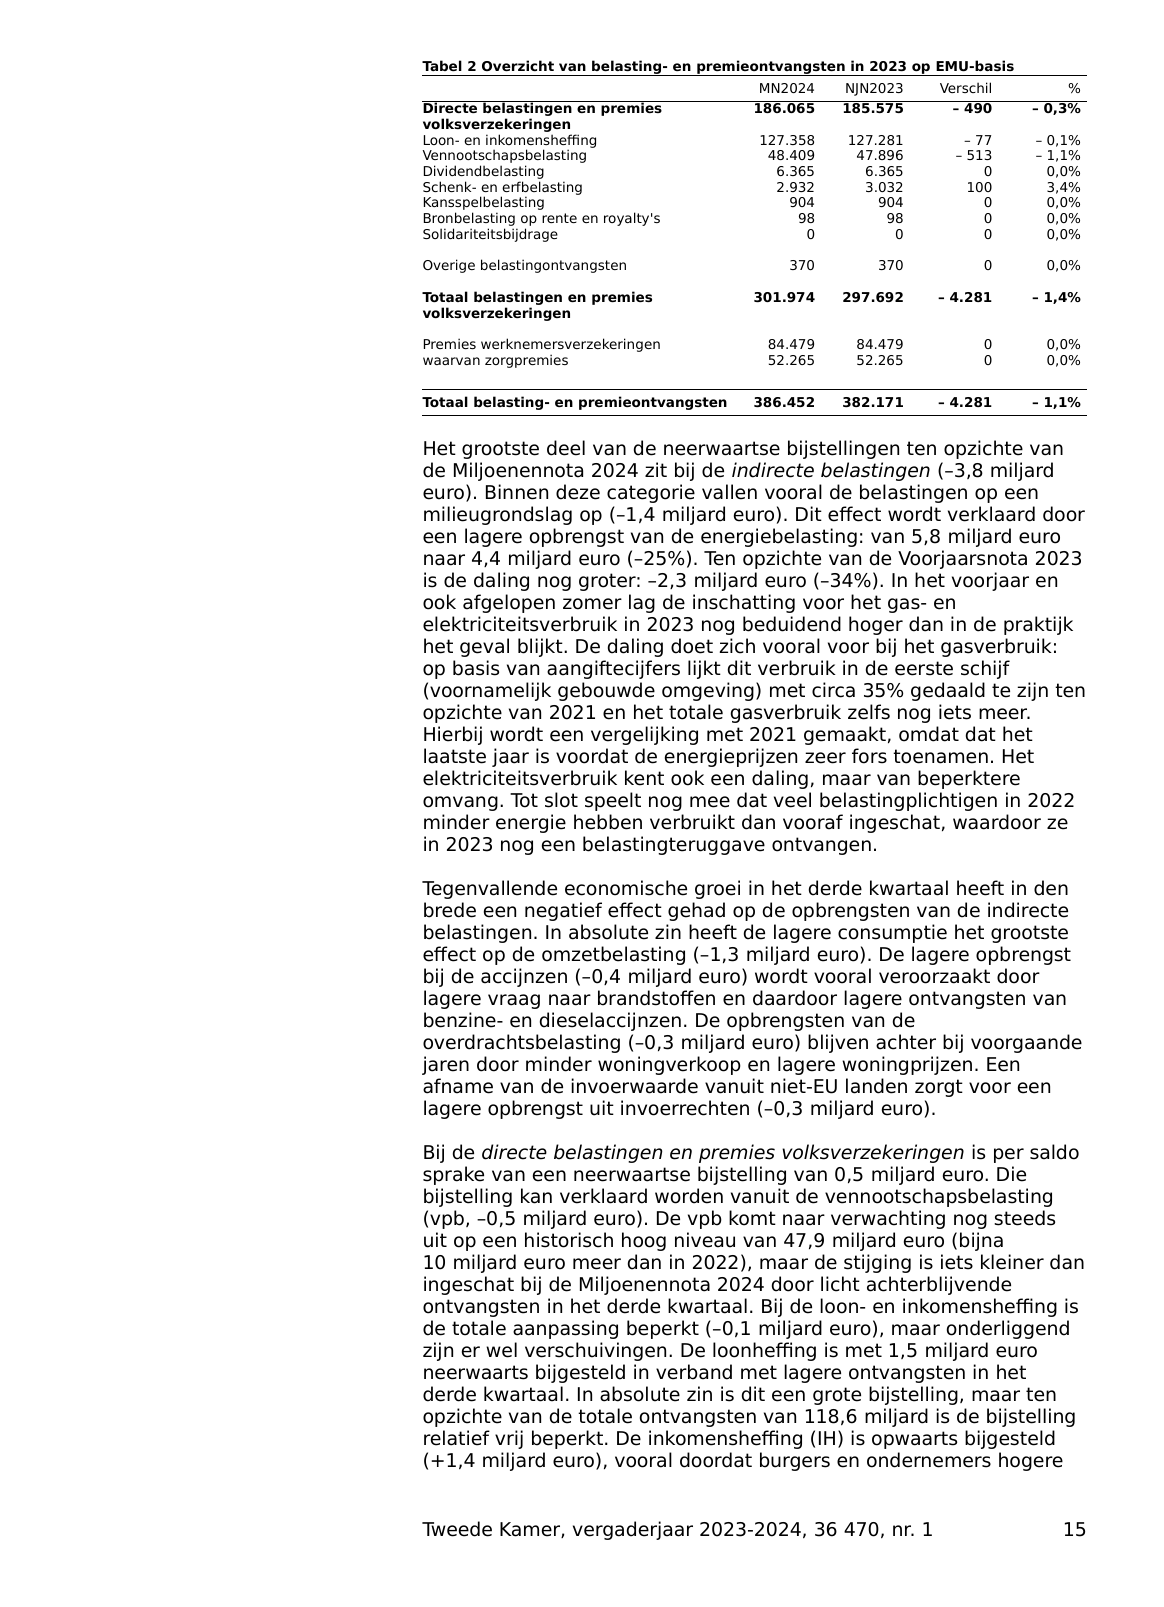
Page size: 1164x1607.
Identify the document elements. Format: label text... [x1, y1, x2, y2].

table_cell 0,0% [998, 195, 1087, 211]
table_cell – 1,1% [998, 148, 1087, 164]
table_cell [732, 368, 821, 389]
table_cell – 490 [910, 102, 998, 132]
table_cell 98 [732, 211, 821, 227]
table_cell Vennootschapsbelasting [422, 148, 732, 164]
table_cell Directe belastingen en premies volksverzekeringen [422, 102, 732, 132]
table_cell 904 [732, 195, 821, 211]
table_cell 382.171 [821, 390, 909, 415]
table_cell Loon- en inkomensheffing [422, 133, 732, 148]
table_cell 0 [910, 353, 998, 368]
text Tegenvallende economische groei in het derde kwartaal heeft in den brede een negatief effect gehad op de opbrengsten van de indirecte belastingen. In absolute zin heeft de lagere consumptie het grootste effect op de omzetbelasting (–1,3 miljard euro). De lagere opbrengst bij de accijnzen (–0,4 miljard euro) wordt vooral veroorzaakt door lagere vraag naar brandstoffen en daardoor lagere ontvangsten van benzine- en dieselaccijnzen. De opbrengsten van de overdrachtsbelasting (–0,3 miljard euro) blijven achter bij voorgaande jaren door minder woningverkoop en lagere woningprijzen. Een afname van de invoerwaarde vanuit niet-EU landen zorgt voor een lagere opbrengst uit invoerrechten (–0,3 miljard euro). [422, 878, 1087, 1120]
table_cell [821, 321, 909, 337]
table_cell [998, 368, 1087, 389]
table_cell [821, 368, 909, 389]
table_cell 0 [910, 195, 998, 211]
table_cell 0 [910, 227, 998, 242]
table_cell 0,0% [998, 337, 1087, 353]
table_cell [422, 274, 732, 290]
table_cell 6.365 [821, 164, 909, 179]
table_cell [910, 368, 998, 389]
table_cell – 0,1% [998, 133, 1087, 148]
table_cell 98 [821, 211, 909, 227]
table_cell [910, 243, 998, 258]
text Bij de directe belastingen en premies volksverzekeringen is per saldo sprake van een neerwaartse bijstelling van 0,5 miljard euro. Die bijstelling kan verklaard worden vanuit de vennootschapsbelasting (vpb, –0,5 miljard euro). De vpb komt naar verwachting nog steeds uit op een historisch hoog niveau van 47,9 miljard euro (bijna 10 miljard euro meer dan in 2022), maar de stijging is iets kleiner dan ingeschat bij de Miljoenennota 2024 door licht achterblijvende ontvangsten in het derde kwartaal. Bij de loon- en inkomensheffing is de totale aanpassing beperkt (–0,1 miljard euro), maar onderliggend zijn er wel verschuivingen. De loonheffing is met 1,5 miljard euro neerwaarts bijgesteld in verband met lagere ontvangsten in het derde kwartaal. In absolute zin is dit een grote bijstelling, maar ten opzichte van de totale ontvangsten van 118,6 miljard is de bijstelling relatief vrij beperkt. De inkomensheffing (IH) is opwaarts bijgesteld (+1,4 miljard euro), vooral doordat burgers en ondernemers hogere [422, 1142, 1087, 1472]
table_cell [998, 274, 1087, 290]
table_cell Premies werknemersverzekeringen [422, 337, 732, 353]
table_cell [422, 76, 732, 101]
table_cell waarvan zorgpremies [422, 353, 732, 368]
table_cell 6.365 [732, 164, 821, 179]
table_cell 127.281 [821, 133, 909, 148]
table_cell [422, 243, 732, 258]
table_cell Kansspelbelasting [422, 195, 732, 211]
table_cell 48.409 [732, 148, 821, 164]
table_cell 3,4% [998, 180, 1087, 195]
table_cell MN2024 [732, 76, 821, 101]
table_cell – 513 [910, 148, 998, 164]
table_cell – 4.281 [910, 390, 998, 415]
table_cell – 77 [910, 133, 998, 148]
table_cell – 1,4% [998, 290, 1087, 321]
table_cell 0,0% [998, 258, 1087, 274]
table_cell 84.479 [821, 337, 909, 353]
table_cell [422, 321, 732, 337]
table_cell 127.358 [732, 133, 821, 148]
table_cell Totaal belasting- en premieontvangsten [422, 390, 732, 415]
table_cell 0,0% [998, 164, 1087, 179]
table_cell 185.575 [821, 102, 909, 132]
table_cell 0,0% [998, 227, 1087, 242]
table_cell 297.692 [821, 290, 909, 321]
text Het grootste deel van de neerwaartse bijstellingen ten opzichte van de Miljoenennota 2024 zit bij de indirecte belastingen (–3,8 miljard euro). Binnen deze categorie vallen vooral de belastingen op een milieugrondslag op (–1,4 miljard euro). Dit effect wordt verklaard door een lagere opbrengst van de energiebelasting: van 5,8 miljard euro naar 4,4 miljard euro (–25%). Ten opzichte van de Voorjaarsnota 2023 is de daling nog groter: –2,3 miljard euro (–34%). In het voorjaar en ook afgelopen zomer lag de inschatting voor het gas- en elektriciteitsverbruik in 2023 nog beduidend hoger dan in de praktijk het geval blijkt. De daling doet zich vooral voor bij het gasverbruik: op basis van aangiftecijfers lijkt dit verbruik in de eerste schijf (voornamelijk gebouwde omgeving) met circa 35% gedaald te zijn ten opzichte van 2021 en het totale gasverbruik zelfs nog iets meer. Hierbij wordt een vergelijking met 2021 gemaakt, omdat dat het laatste jaar is voordat de energieprijzen zeer fors toenamen. Het elektriciteitsverbruik kent ook een daling, maar van beperktere omvang. Tot slot speelt nog mee dat veel belastingplichtigen in 2022 minder energie hebben verbruikt dan vooraf ingeschat, waardoor ze in 2023 nog een belastingteruggave ontvangen. [422, 438, 1087, 856]
table_cell 0,0% [998, 353, 1087, 368]
table_cell Verschil [910, 76, 998, 101]
table_cell [732, 321, 821, 337]
table_cell Solidariteitsbijdrage [422, 227, 732, 242]
table_cell 52.265 [821, 353, 909, 368]
table_cell [732, 243, 821, 258]
table_cell 0,0% [998, 211, 1087, 227]
table_cell [821, 274, 909, 290]
table_cell 0 [910, 211, 998, 227]
table_cell 3.032 [821, 180, 909, 195]
table_cell 0 [821, 227, 909, 242]
table_cell Dividendbelasting [422, 164, 732, 179]
table_cell 386.452 [732, 390, 821, 415]
table_cell 370 [732, 258, 821, 274]
table_cell 301.974 [732, 290, 821, 321]
table_cell [910, 274, 998, 290]
table_cell 2.932 [732, 180, 821, 195]
table_cell Totaal belastingen en premies volksverzekeringen [422, 290, 732, 321]
table_cell NJN2023 [821, 76, 909, 101]
table_cell [422, 368, 732, 389]
table_cell [998, 321, 1087, 337]
table_cell Overige belastingontvangsten [422, 258, 732, 274]
table_cell Bronbelasting op rente en royalty's [422, 211, 732, 227]
table_cell 47.896 [821, 148, 909, 164]
table_cell 0 [910, 164, 998, 179]
table_cell [998, 243, 1087, 258]
table_cell 52.265 [732, 353, 821, 368]
table_cell [910, 321, 998, 337]
table_cell – 4.281 [910, 290, 998, 321]
table_cell – 0,3% [998, 102, 1087, 132]
table_cell [732, 274, 821, 290]
table_cell [821, 243, 909, 258]
table_cell – 1,1% [998, 390, 1087, 415]
table_cell 186.065 [732, 102, 821, 132]
table_cell 904 [821, 195, 909, 211]
table_cell 100 [910, 180, 998, 195]
table_cell 0 [910, 337, 998, 353]
table_cell % [998, 76, 1087, 101]
table_cell 0 [732, 227, 821, 242]
table_cell 0 [910, 258, 998, 274]
table_cell 370 [821, 258, 909, 274]
table_header Tabel 2 Overzicht van belasting- en premieontvangsten in 2023 op EMU-basis [422, 59, 1087, 75]
table_cell Schenk- en erfbelasting [422, 180, 732, 195]
table_cell 84.479 [732, 337, 821, 353]
